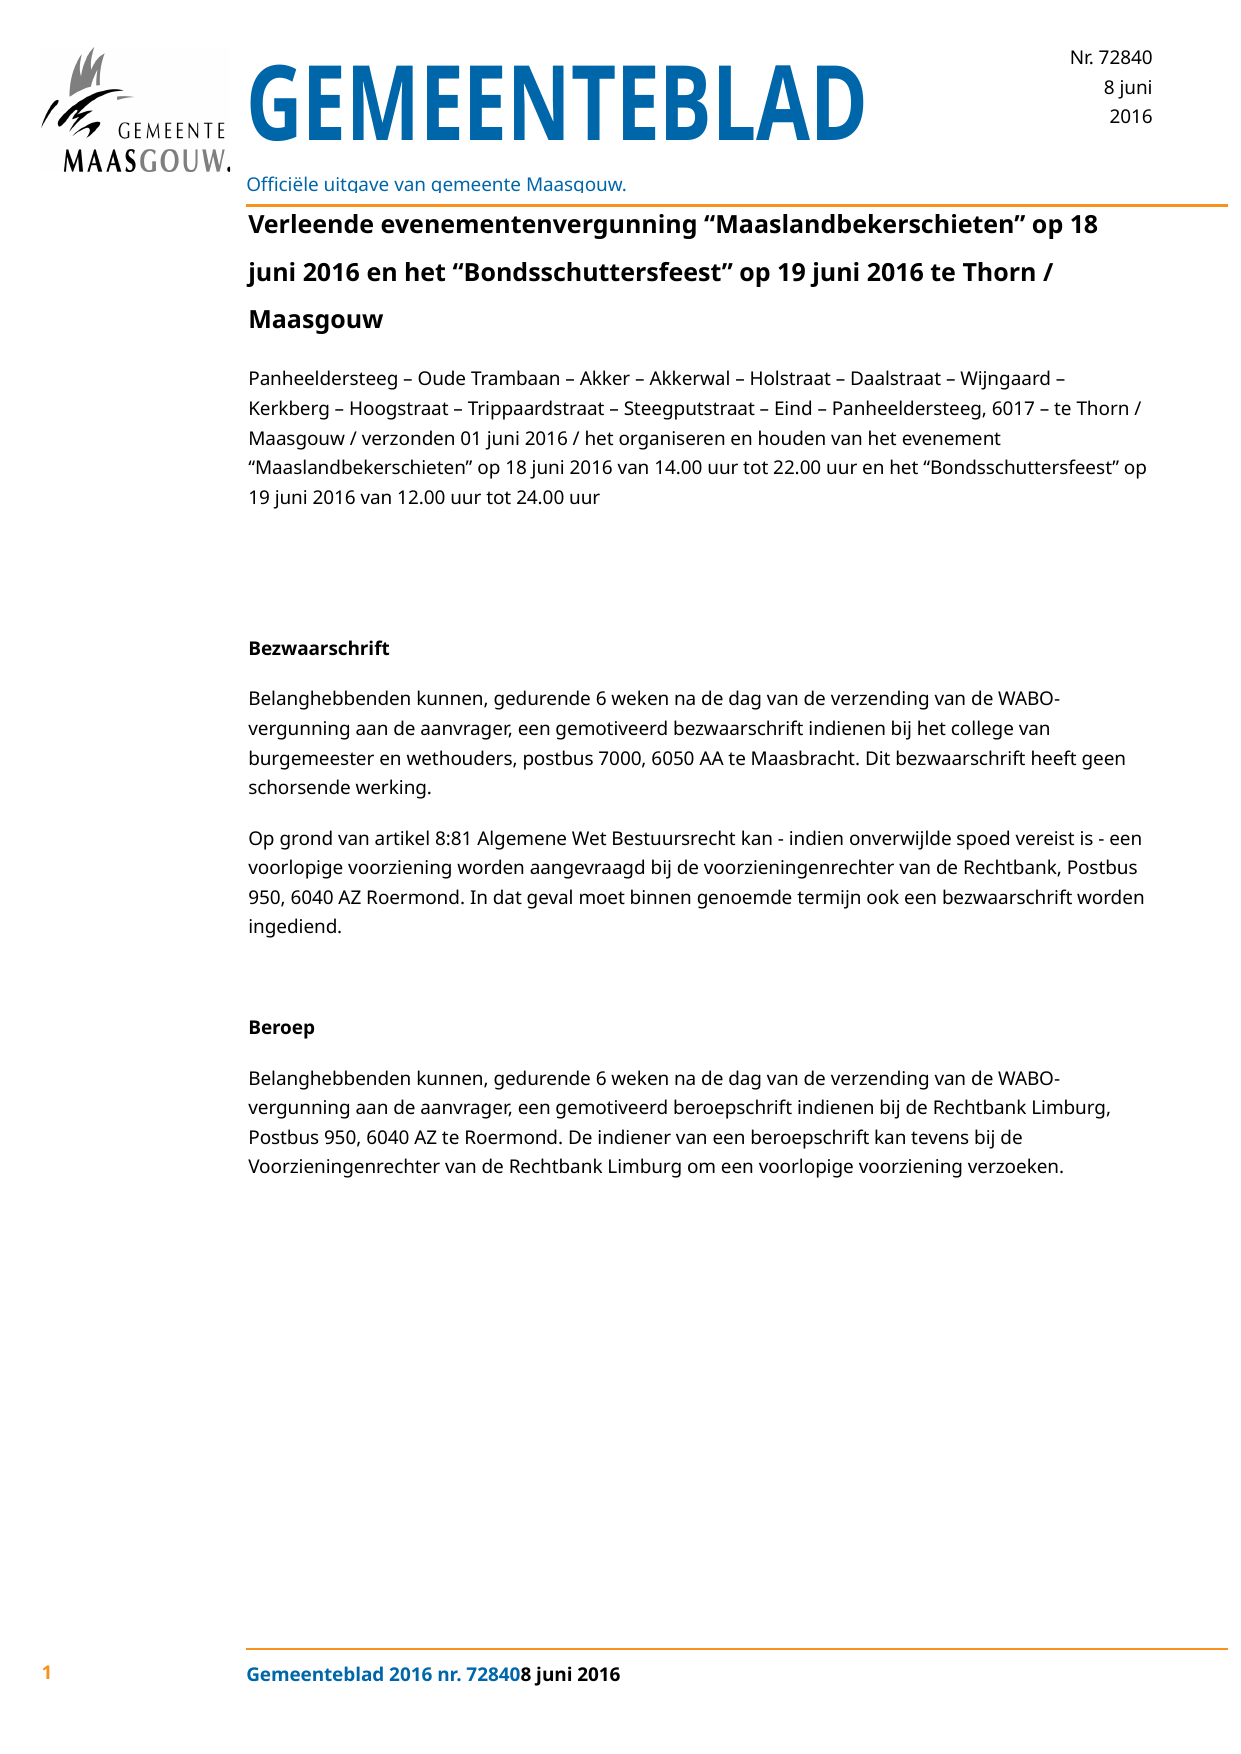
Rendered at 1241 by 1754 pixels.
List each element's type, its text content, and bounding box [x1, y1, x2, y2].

text Belanghebbenden kunnen, gedurende 6 weken na de dag van de verzending van de WABO-vergunning aan de aanvrager, een gemotiveerd beroepschrift indienen bij de Rechtbank Limburg, Postbus 950, 6040 AZ te Roermond. De indiener van een beroepschrift kan tevens bij de Voorzieningenrechter van de Rechtbank Limburg om een voorlopige voorziening verzoeken. [248, 1065, 1152, 1179]
picture [41, 47, 231, 172]
text Panheeldersteeg – Oude Trambaan – Akker – Akkerwal – Holstraat – Daalstraat – Wijngaard – Kerkberg – Hoogstraat – Trippaardstraat – Steegputstraat – Eind – Panheeldersteeg, 6017 – te Thorn / Maasgouw / verzonden 01 juni 2016 / het organiseren en houden van het evenement “Maaslandbekerschieten” op 18 juni 2016 van 14.00 uur tot 22.00 uur en het “Bondsschuttersfeest” op 19 juni 2016 van 12.00 uur tot 24.00 uur [248, 366, 1152, 509]
text Op grond van artikel 8:81 Algemene Wet Bestuursrecht kan - indien onverwijlde spoed vereist is - een voorlopige voorziening worden aangevraagd bij de voorzieningenrechter van de Rechtbank, Postbus 950, 6040 AZ Roermond. In dat geval moet binnen genoemde termijn ook een bezwaarschrift worden ingediend. [248, 825, 1152, 939]
text Belanghebbenden kunnen, gedurende 6 weken na de dag van de verzending van de WABO-vergunning aan de aanvrager, een gemotiveerd bezwaarschrift indienen bij het college van burgemeester en wethouders, postbus 7000, 6050 AA te Maasbracht. Dit bezwaarschrift heeft geen schorsende werking. [248, 686, 1152, 800]
text Bezwaarschrift [248, 635, 1152, 661]
text Beroep [248, 1014, 1152, 1040]
text Verleende evenementenvergunning “Maaslandbekerschieten” op 18 juni 2016 en het “Bondsschuttersfeest” op 19 juni 2016 te Thorn / Maasgouw [248, 207, 1152, 336]
